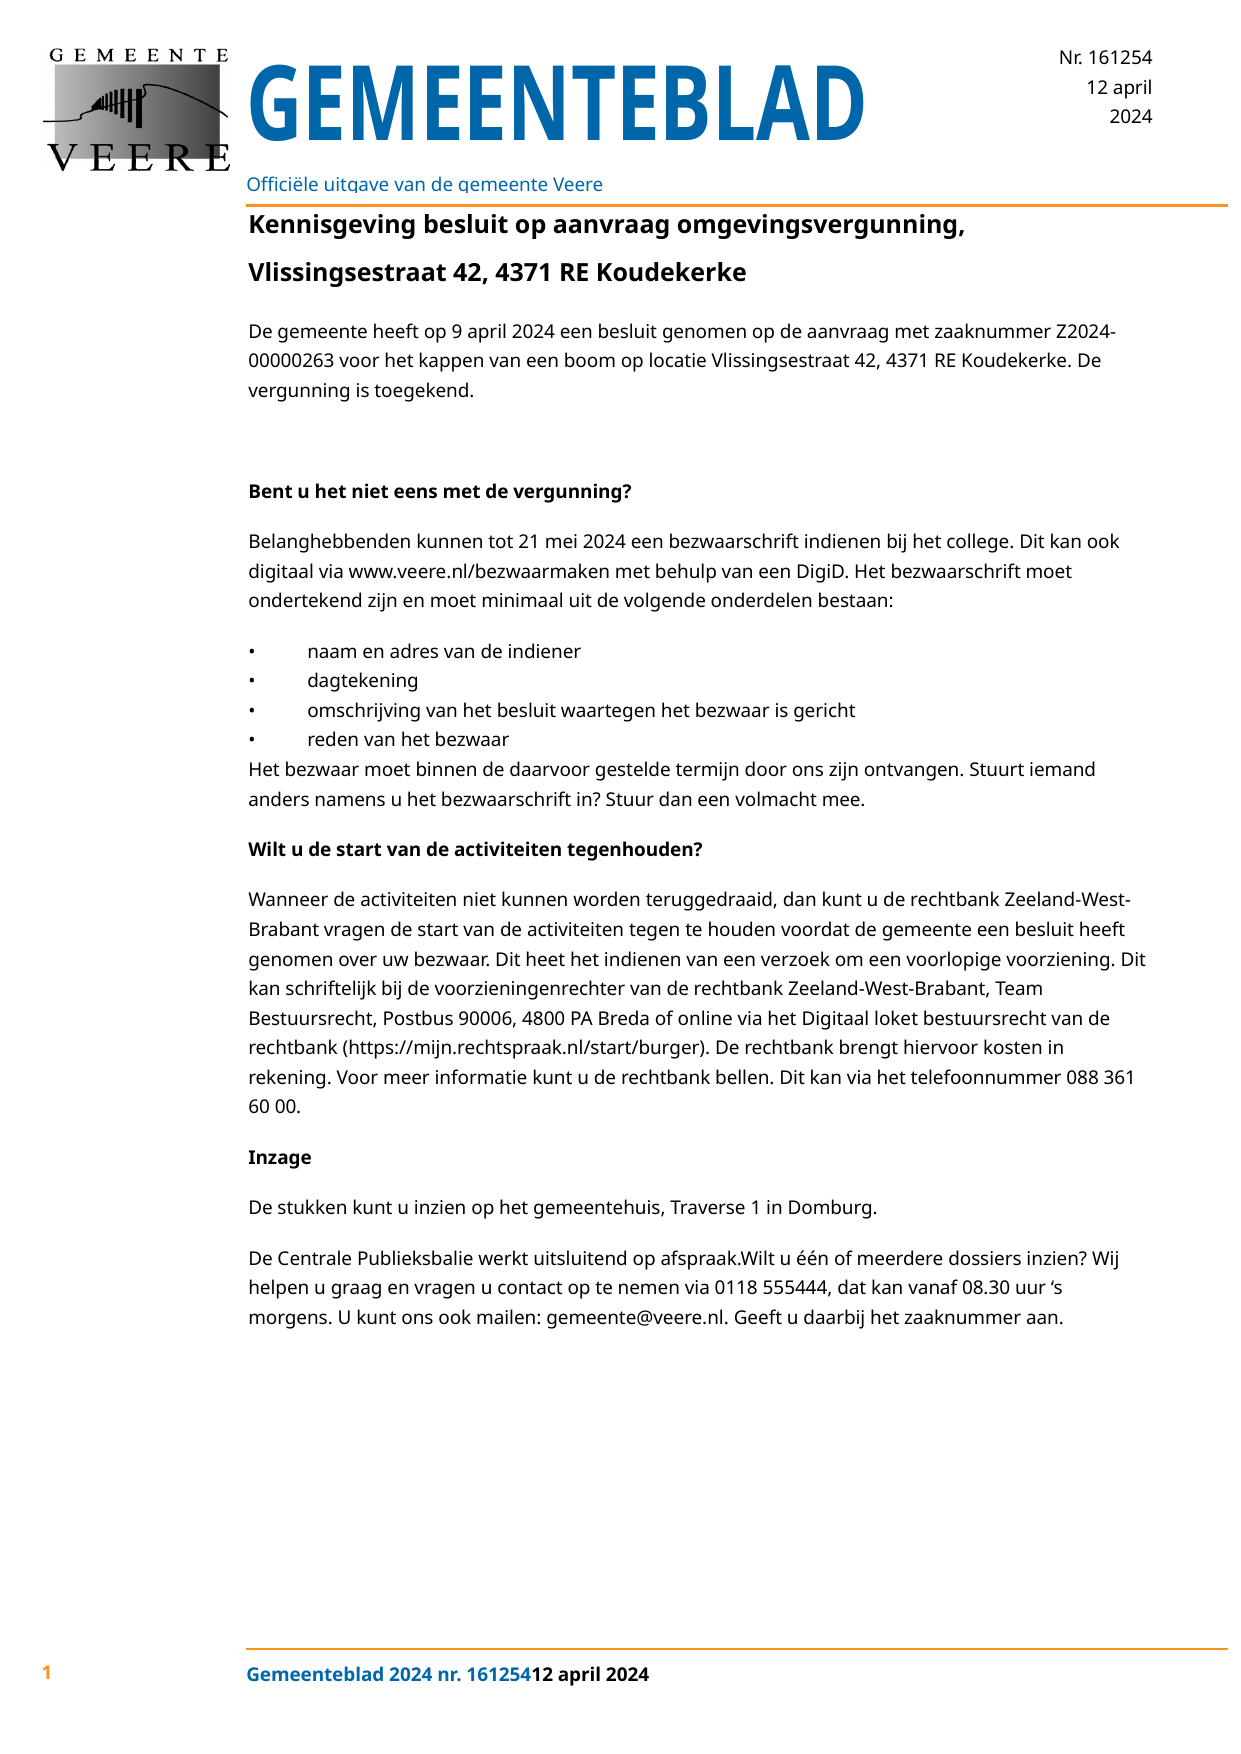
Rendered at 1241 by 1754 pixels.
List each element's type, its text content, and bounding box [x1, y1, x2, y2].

text De stukken kunt u inzien op het gemeentehuis, Traverse 1 in Domburg. [248, 1194, 1152, 1220]
text Belanghebbenden kunnen tot 21 mei 2024 een bezwaarschrift indienen bij het college. Dit kan ook digitaal via www.veere.nl/bezwaarmaken met behulp van een DigiD. Het bezwaarschrift moet ondertekend zijn en moet minimaal uit de volgende onderdelen bestaan: [248, 528, 1152, 613]
text Wanneer de activiteiten niet kunnen worden teruggedraaid, dan kunt u de rechtbank Zeeland-West-Brabant vragen de start van de activiteiten tegen te houden voordat de gemeente een besluit heeft genomen over uw bezwaar. Dit heet het indienen van een verzoek om een voorlopige voorziening. Dit kan schriftelijk bij de voorzieningenrechter van de rechtbank Zeeland-West-Brabant, Team Bestuursrecht, Postbus 90006, 4800 PA Breda of online via het Digitaal loket bestuursrecht van de rechtbank (https://mijn.rechtspraak.nl/start/burger). De rechtbank brengt hiervoor kosten in rekening. Voor meer informatie kunt u de rechtbank bellen. Dit kan via het telefoonnummer 088 361 60 00. [248, 887, 1152, 1119]
text Het bezwaar moet binnen de daarvoor gestelde termijn door ons zijn ontvangen. Stuurt iemand anders namens u het bezwaarschrift in? Stuur dan een volmacht mee. [248, 756, 1152, 812]
list dagtekening [248, 667, 1152, 693]
text Kennisgeving besluit op aanvraag omgevingsvergunning, Vlissingsestraat 42, 4371 RE Koudekerke [248, 207, 1152, 288]
text De Centrale Publieksbalie werkt uitsluitend op afspraak.Wilt u één of meerdere dossiers inzien? Wij helpen u graag en vragen u contact op te nemen via 0118 555444, dat kan vanaf 08.30 uur ‘s morgens. U kunt ons ook mailen: gemeente@veere.nl. Geeft u daarbij het zaaknummer aan. [248, 1245, 1152, 1330]
text De gemeente heeft op 9 april 2024 een besluit genomen op de aanvraag met zaaknummer Z2024-00000263 voor het kappen van een boom op locatie Vlissingsestraat 42, 4371 RE Koudekerke. De vergunning is toegekend. [248, 318, 1152, 403]
picture [41, 47, 231, 172]
text Inzage [248, 1144, 1152, 1170]
list naam en adres van de indiener [248, 638, 1152, 664]
text Bent u het niet eens met de vergunning? [248, 478, 1152, 504]
text Wilt u de start van de activiteiten tegenhouden? [248, 836, 1152, 862]
list omschrijving van het besluit waartegen het bezwaar is gericht [248, 697, 1152, 723]
list reden van het bezwaar [248, 727, 1152, 752]
